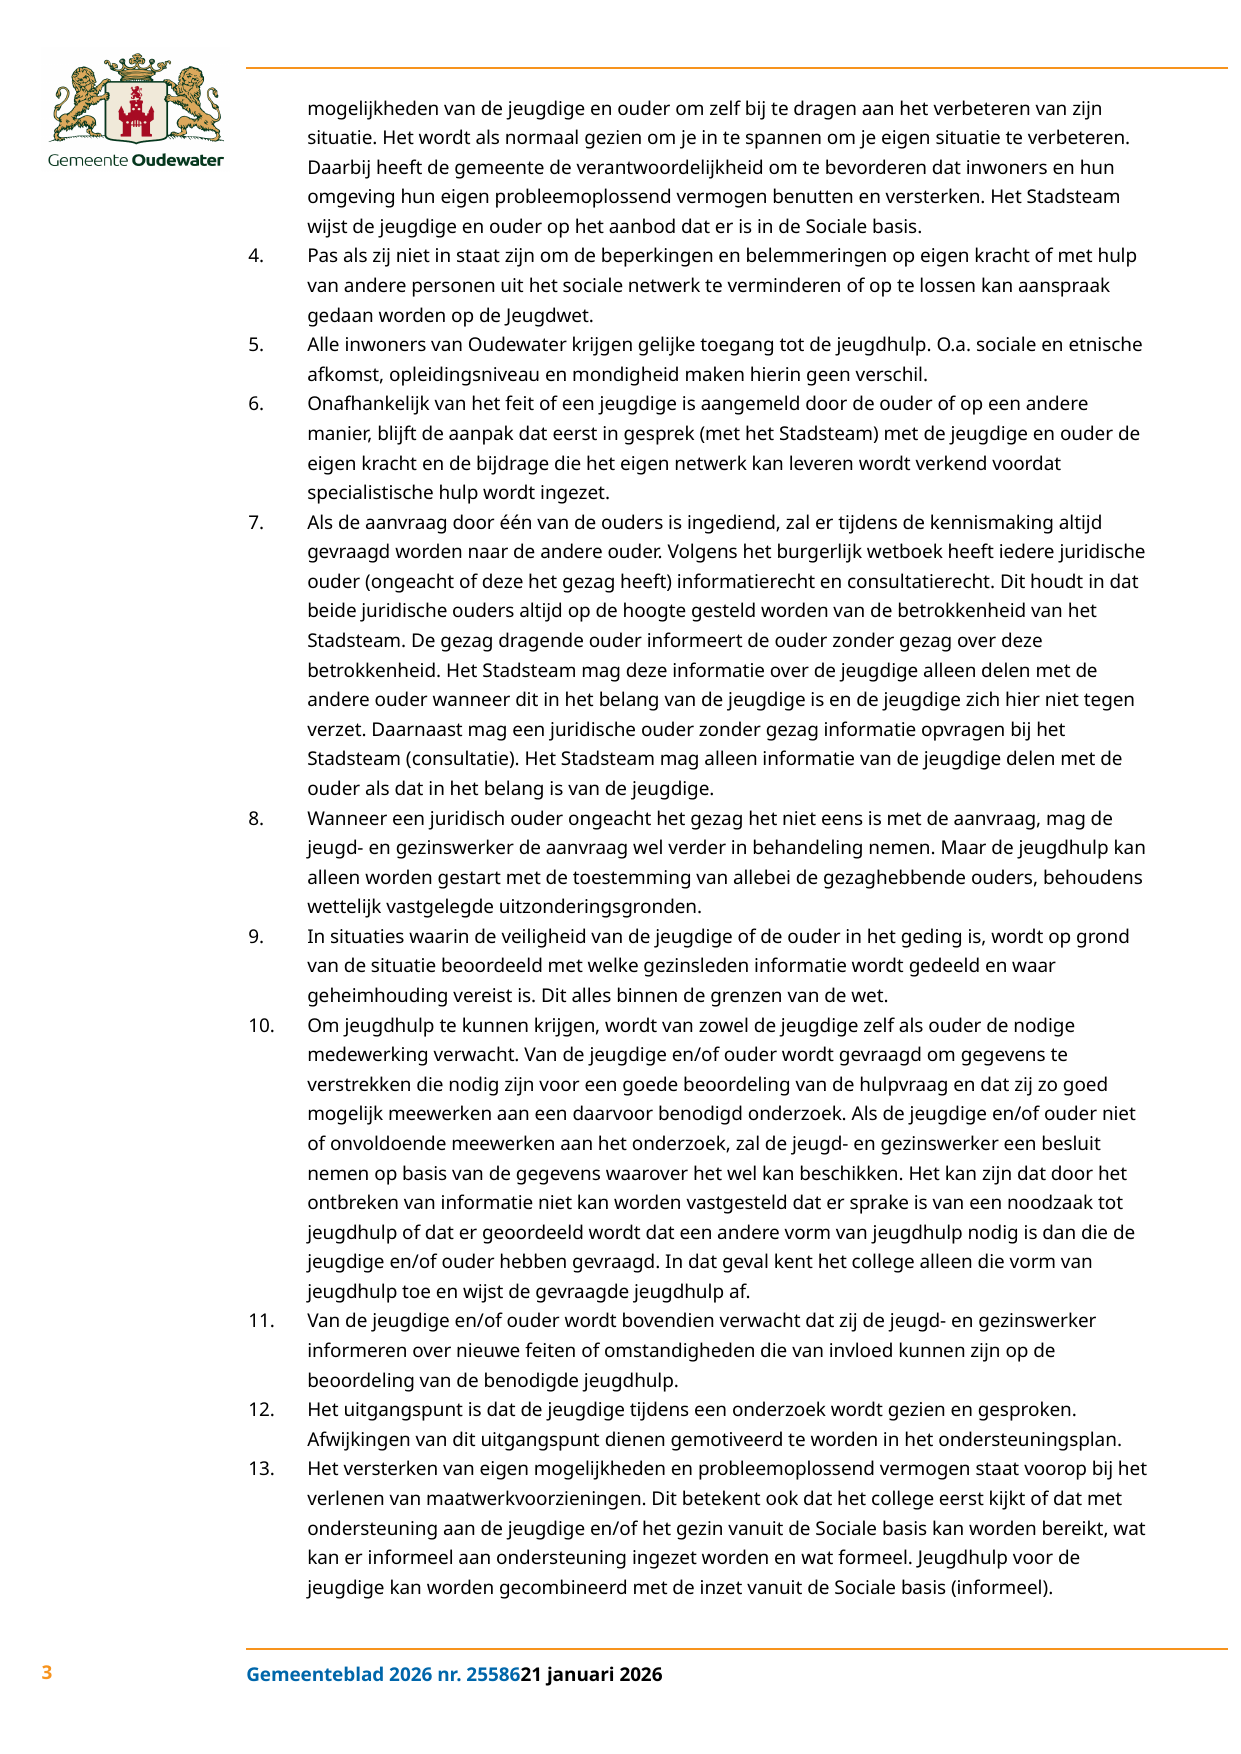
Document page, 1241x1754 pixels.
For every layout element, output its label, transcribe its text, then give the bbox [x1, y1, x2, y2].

list Wanneer een juridisch ouder ongeacht het gezag het niet eens is met de aanvraag, mag de jeugd- en gezinswerker de aanvraag wel verder in behandeling nemen. Maar de jeugdhulp kan alleen worden gestart met de toestemming van allebei de gezaghebbende ouders, behoudens wettelijk vastgelegde uitzonderingsgronden. [248, 805, 1152, 919]
list Als de aanvraag door één van de ouders is ingediend, zal er tijdens de kennismaking altijd gevraagd worden naar de andere ouder. Volgens het burgerlijk wetboek heeft iedere juridische ouder (ongeacht of deze het gezag heeft) informatierecht en consultatierecht. Dit houdt in dat beide juridische ouders altijd op de hoogte gesteld worden van de betrokkenheid van het Stadsteam. De gezag dragende ouder informeert de ouder zonder gezag over deze betrokkenheid. Het Stadsteam mag deze informatie over de jeugdige alleen delen met de andere ouder wanneer dit in het belang van de jeugdige is en de jeugdige zich hier niet tegen verzet. Daarnaast mag een juridische ouder zonder gezag informatie opvragen bij het Stadsteam (consultatie). Het Stadsteam mag alleen informatie van de jeugdige delen met de ouder als dat in het belang is van de jeugdige. [248, 509, 1152, 801]
list Pas als zij niet in staat zijn om de beperkingen en belemmeringen op eigen kracht of met hulp van andere personen uit het sociale netwerk te verminderen of op te lossen kan aanspraak gedaan worden op de Jeugdwet. [248, 243, 1152, 328]
picture [41, 47, 231, 172]
list Onafhankelijk van het feit of een jeugdige is aangemeld door de ouder of op een andere manier, blijft de aanpak dat eerst in gesprek (met het Stadsteam) met de jeugdige en ouder de eigen kracht en de bijdrage die het eigen netwerk kan leveren wordt verkend voordat specialistische hulp wordt ingezet. [248, 391, 1152, 505]
list Om jeugdhulp te kunnen krijgen, wordt van zowel de jeugdige zelf als ouder de nodige medewerking verwacht. Van de jeugdige en/of ouder wordt gevraagd om gegevens te verstrekken die nodig zijn voor een goede beoordeling van de hulpvraag en dat zij zo goed mogelijk meewerken aan een daarvoor benodigd onderzoek. Als de jeugdige en/of ouder niet of onvoldoende meewerken aan het onderzoek, zal de jeugd- en gezinswerker een besluit nemen op basis van de gegevens waarover het wel kan beschikken. Het kan zijn dat door het ontbreken van informatie niet kan worden vastgesteld dat er sprake is van een noodzaak tot jeugdhulp of dat er geoordeeld wordt dat een andere vorm van jeugdhulp nodig is dan die de jeugdige en/of ouder hebben gevraagd. In dat geval kent het college alleen die vorm van jeugdhulp toe en wijst de gevraagde jeugdhulp af. [248, 1012, 1152, 1304]
list Het uitgangspunt is dat de jeugdige tijdens een onderzoek wordt gezien en gesproken. Afwijkingen van dit uitgangspunt dienen gemotiveerd te worden in het ondersteuningsplan. [248, 1396, 1152, 1452]
list Van de jeugdige en/of ouder wordt bovendien verwacht dat zij de jeugd- en gezinswerker informeren over nieuwe feiten of omstandigheden die van invloed kunnen zijn op de beoordeling van de benodigde jeugdhulp. [248, 1308, 1152, 1393]
list mogelijkheden van de jeugdige en ouder om zelf bij te dragen aan het verbeteren van zijn situatie. Het wordt als normaal gezien om je in te spannen om je eigen situatie te verbeteren. Daarbij heeft de gemeente de verantwoordelijkheid om te bevorderen dat inwoners en hun omgeving hun eigen probleemoplossend vermogen benutten en versterken. Het Stadsteam wijst de jeugdige en ouder op het aanbod dat er is in de Sociale basis. [248, 95, 1152, 239]
list Alle inwoners van Oudewater krijgen gelijke toegang tot de jeugdhulp. O.a. sociale en etnische afkomst, opleidingsniveau en mondigheid maken hierin geen verschil. [248, 331, 1152, 387]
list In situaties waarin de veiligheid van de jeugdige of de ouder in het geding is, wordt op grond van de situatie beoordeeld met welke gezinsleden informatie wordt gedeeld en waar geheimhouding vereist is. Dit alles binnen de grenzen van de wet. [248, 923, 1152, 1008]
list Het versterken van eigen mogelijkheden en probleemoplossend vermogen staat voorop bij het verlenen van maatwerkvoorzieningen. Dit betekent ook dat het college eerst kijkt of dat met ondersteuning aan de jeugdige en/of het gezin vanuit de Sociale basis kan worden bereikt, wat kan er informeel aan ondersteuning ingezet worden en wat formeel. Jeugdhulp voor de jeugdige kan worden gecombineerd met de inzet vanuit de Sociale basis (informeel). [248, 1456, 1152, 1600]
